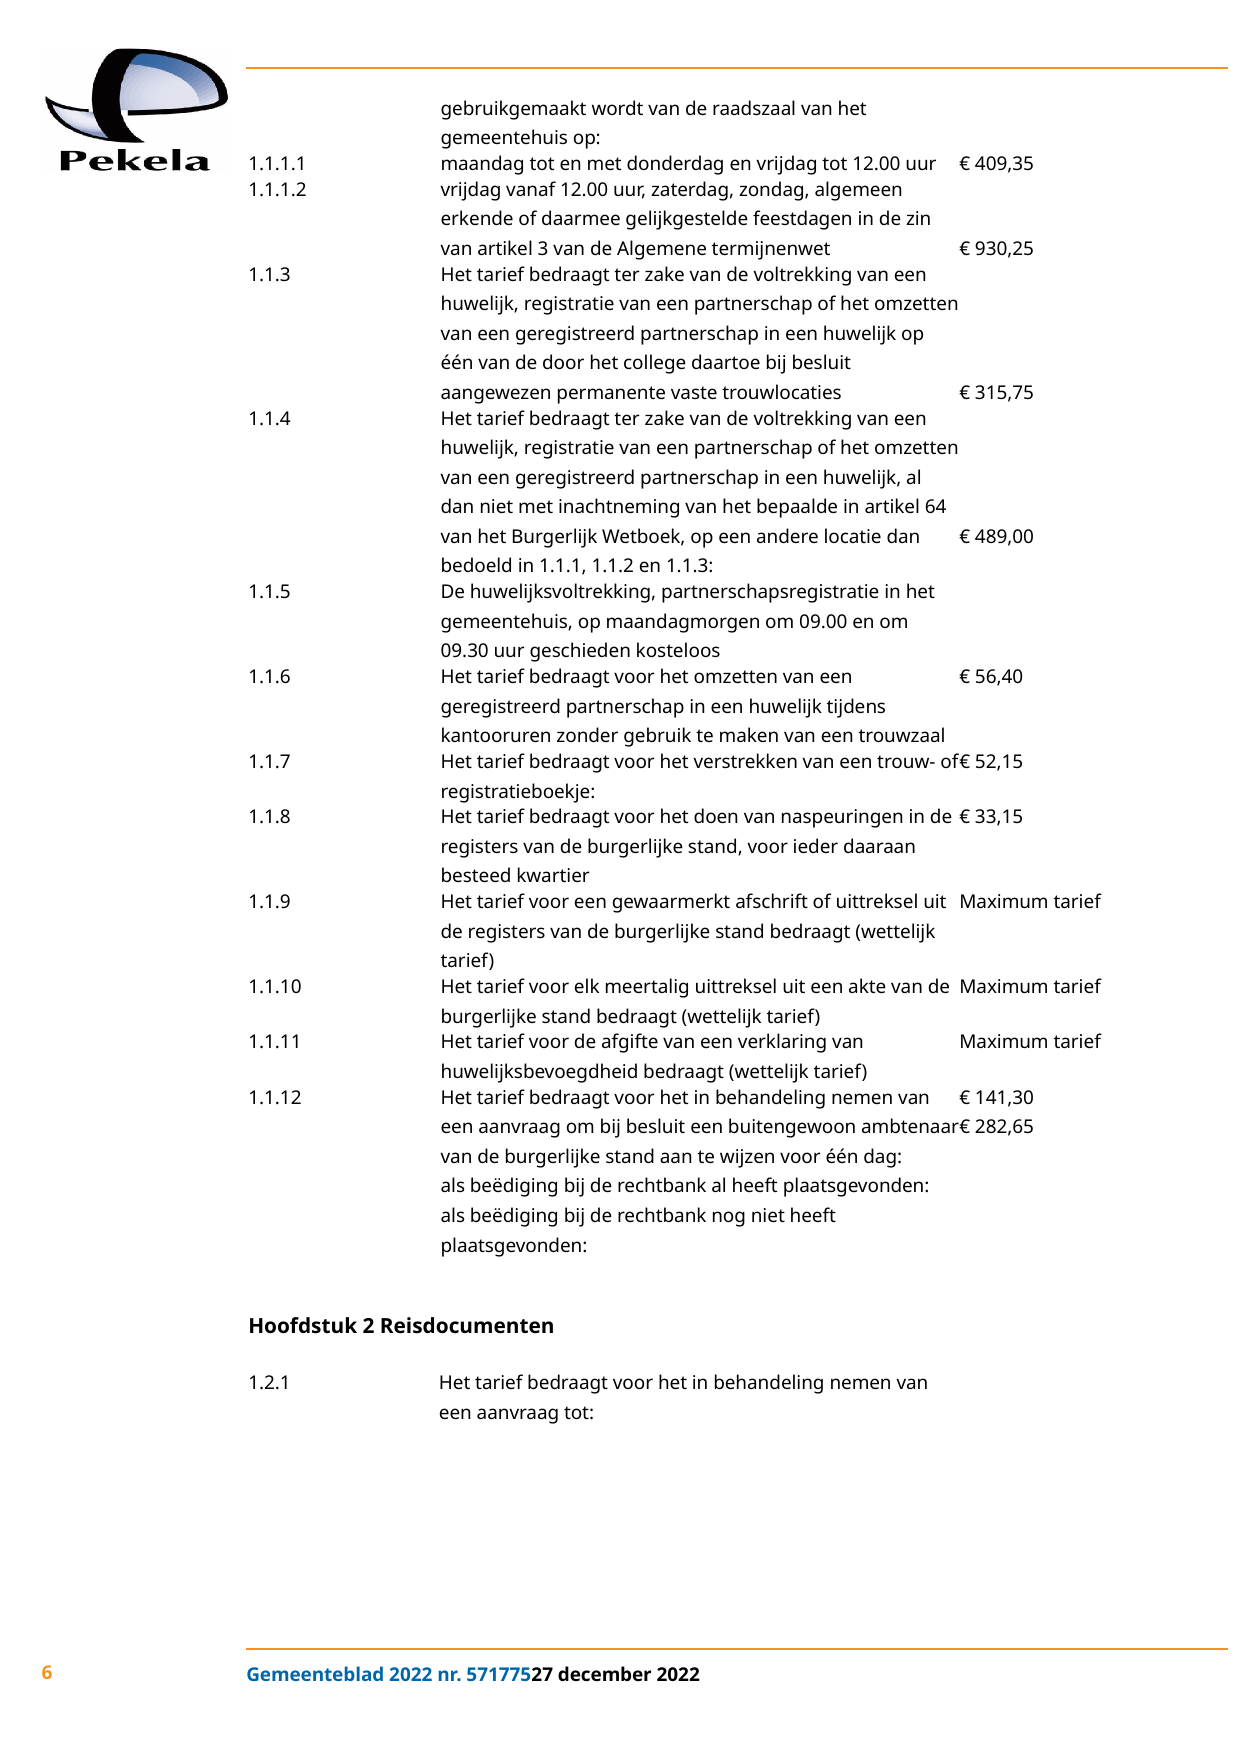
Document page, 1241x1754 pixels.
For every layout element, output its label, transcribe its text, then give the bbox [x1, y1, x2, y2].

table_cell Maximum tarief [959, 973, 1152, 1029]
table_header 1.2.1 [248, 1369, 439, 1425]
table_cell Maximum tarief [959, 1029, 1152, 1084]
table_header Het tarief bedraagt voor het in behandeling nemen van een aanvraag tot: [439, 1369, 961, 1425]
table_cell € 52,15 [959, 748, 1152, 803]
table_cell 1.1.10 [248, 973, 440, 1029]
table_cell Het tarief bedraagt voor het doen van naspeuringen in de registers van de burgerlijke stand, voor ieder daaraan besteed kwartier [440, 804, 959, 888]
table_cell € 489,00 [959, 405, 1152, 578]
table_cell € 56,40 [959, 663, 1152, 748]
table_header [959, 95, 1152, 150]
table_cell 1.1.7 [248, 748, 440, 803]
table_header [248, 95, 440, 150]
table_cell 1.1.8 [248, 804, 440, 888]
table_cell [959, 579, 1152, 663]
table_cell € 33,15 [959, 804, 1152, 888]
table_cell 1.1.11 [248, 1029, 440, 1084]
picture [41, 47, 231, 172]
table_cell Het tarief voor de afgifte van een verklaring van huwelijksbevoegdheid bedraagt (wettelijk tarief) [440, 1029, 959, 1084]
table_cell Het tarief bedraagt ter zake van de voltrekking van een huwelijk, registratie van een partnerschap of het omzetten van een geregistreerd partnerschap in een huwelijk op één van de door het college daartoe bij besluit aangewezen permanente vaste trouwlocaties [440, 261, 959, 405]
table_cell De huwelijksvoltrekking, partnerschapsregistratie in het gemeentehuis, op maandagmorgen om 09.00 en om 09.30 uur geschieden kosteloos [440, 579, 959, 663]
table_cell Het tarief bedraagt voor het in behandeling nemen van een aanvraag om bij besluit een buitengewoon ambtenaar van de burgerlijke stand aan te wijzen voor één dag: als beëdiging bij de rechtbank al heeft plaatsgevonden: als beëdiging bij de rechtbank nog niet heeft plaatsgevonden: [440, 1084, 959, 1258]
table_cell Het tarief voor elk meertalig uittreksel uit een akte van de burgerlijke stand bedraagt (wettelijk tarief) [440, 973, 959, 1029]
table_header [961, 1369, 1152, 1425]
table_cell Het tarief bedraagt ter zake van de voltrekking van een huwelijk, registratie van een partnerschap of het omzetten van een geregistreerd partnerschap in een huwelijk, al dan niet met inachtneming van het bepaalde in artikel 64 van het Burgerlijk Wetboek, op een andere locatie dan bedoeld in 1.1.1, 1.1.2 en 1.1.3: [440, 405, 959, 578]
table_cell 1.1.3 [248, 261, 440, 405]
table_cell Het tarief bedraagt voor het omzetten van een geregistreerd partnerschap in een huwelijk tijdens kantooruren zonder gebruik te maken van een trouwzaal [440, 663, 959, 748]
text Hoofdstuk 2 Reisdocumenten [248, 1311, 1152, 1340]
table_cell maandag tot en met donderdag en vrijdag tot 12.00 uur [440, 150, 959, 176]
table_cell € 409,35 [959, 150, 1152, 176]
table_cell Het tarief bedraagt voor het verstrekken van een trouw- of registratieboekje: [440, 748, 959, 803]
table_cell 1.1.12 [248, 1084, 440, 1258]
table_cell € 141,30 € 282,65 [959, 1084, 1152, 1258]
table_cell 1.1.6 [248, 663, 440, 748]
table_cell € 930,25 [959, 176, 1152, 261]
table_header gebruikgemaakt wordt van de raadszaal van het gemeentehuis op: [440, 95, 959, 150]
table_cell 1.1.9 [248, 889, 440, 973]
table_cell € 315,75 [959, 261, 1152, 405]
table_cell 1.1.5 [248, 579, 440, 663]
table_cell Maximum tarief [959, 889, 1152, 973]
table_cell 1.1.4 [248, 405, 440, 578]
table_cell 1.1.1.1 [248, 150, 440, 176]
table_cell Het tarief voor een gewaarmerkt afschrift of uittreksel uit de registers van de burgerlijke stand bedraagt (wettelijk tarief) [440, 889, 959, 973]
table_cell 1.1.1.2 [248, 176, 440, 261]
table_cell vrijdag vanaf 12.00 uur, zaterdag, zondag, algemeen erkende of daarmee gelijkgestelde feestdagen in de zin van artikel 3 van de Algemene termijnenwet [440, 176, 959, 261]
